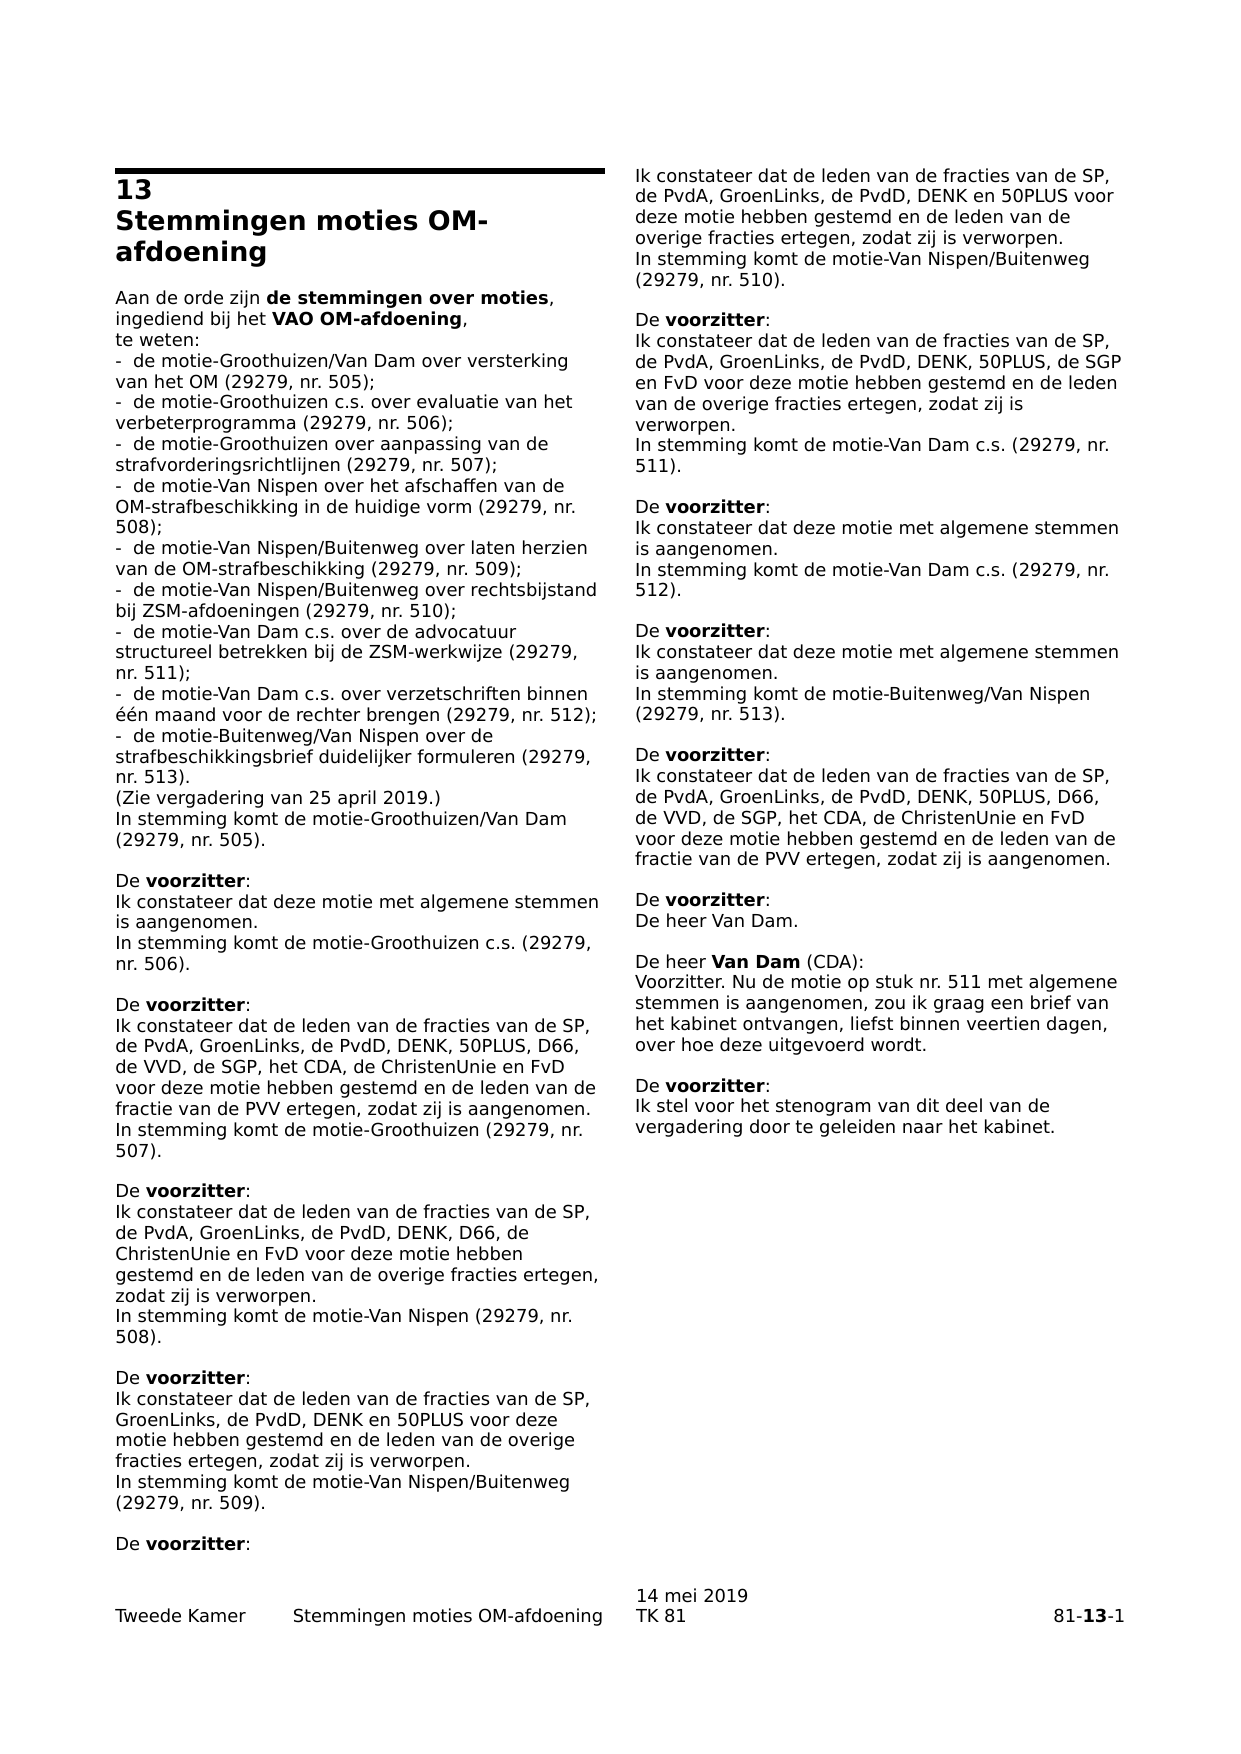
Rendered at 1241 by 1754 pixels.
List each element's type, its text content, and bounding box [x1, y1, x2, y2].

text te weten: [115, 330, 605, 351]
text In stemming komt de motie-Groothuizen/Van Dam (29279, nr. 505). [115, 809, 605, 851]
list de motie-Van Nispen over het afschaffen van de OM-strafbeschikking in de huidige vorm (29279, nr. 508); [115, 476, 605, 538]
text De heer Van Dam (CDA): [635, 951, 1125, 972]
text Ik constateer dat de leden van de fracties van de SP, de PvdA, GroenLinks, de PvdD, DENK, 50PLUS, D66, de VVD, de SGP, het CDA, de ChristenUnie en FvD voor deze motie hebben gestemd en de leden van de fractie van de PVV ertegen, zodat zij is aangenomen. [635, 766, 1125, 870]
text Ik constateer dat de leden van de fracties van de SP, de PvdA, GroenLinks, de PvdD, DENK en 50PLUS voor deze motie hebben gestemd en de leden van de overige fracties ertegen, zodat zij is verworpen. [635, 165, 1125, 249]
text Ik constateer dat de leden van de fracties van de SP, de PvdA, GroenLinks, de PvdD, DENK, 50PLUS, de SGP en FvD voor deze motie hebben gestemd en de leden van de overige fracties ertegen, zodat zij is verworpen. [635, 331, 1125, 435]
text Ik constateer dat de leden van de fracties van de SP, de PvdA, GroenLinks, de PvdD, DENK, D66, de ChristenUnie en FvD voor deze motie hebben gestemd en de leden van de overige fracties ertegen, zodat zij is verworpen. [115, 1202, 605, 1306]
text De voorzitter: [115, 1533, 605, 1554]
text Ik constateer dat de leden van de fracties van de SP, de PvdA, GroenLinks, de PvdD, DENK, 50PLUS, D66, de VVD, de SGP, het CDA, de ChristenUnie en FvD voor deze motie hebben gestemd en de leden van de fractie van de PVV ertegen, zodat zij is aangenomen. [115, 1015, 605, 1119]
text Ik constateer dat deze motie met algemene stemmen is aangenomen. [635, 518, 1125, 559]
text De voorzitter: [635, 497, 1125, 518]
list de motie-Van Nispen/Buitenweg over laten herzien van de OM-strafbeschikking (29279, nr. 509); [115, 538, 605, 580]
text De voorzitter: [115, 1181, 605, 1202]
text De voorzitter: [635, 890, 1125, 911]
text De voorzitter: [635, 745, 1125, 766]
text In stemming komt de motie-Van Dam c.s. (29279, nr. 512). [635, 559, 1125, 601]
text Ik constateer dat de leden van de fracties van de SP, GroenLinks, de PvdD, DENK en 50PLUS voor deze motie hebben gestemd en de leden van de overige fracties ertegen, zodat zij is verworpen. [115, 1388, 605, 1472]
list de motie-Van Dam c.s. over verzetschriften binnen één maand voor de rechter brengen (29279, nr. 512); [115, 684, 605, 726]
list de motie-Buitenweg/Van Nispen over de strafbeschikkingsbrief duidelijker formuleren (29279, nr. 513). [115, 726, 605, 788]
list de motie-Van Nispen/Buitenweg over rechtsbijstand bij ZSM-afdoeningen (29279, nr. 510); [115, 580, 605, 621]
text In stemming komt de motie-Van Nispen (29279, nr. 508). [115, 1306, 605, 1348]
text Voorzitter. Nu de motie op stuk nr. 511 met algemene stemmen is aangenomen, zou ik graag een brief van het kabinet ontvangen, liefst binnen veertien dagen, over hoe deze uitgevoerd wordt. [635, 972, 1125, 1056]
text De heer Van Dam. [635, 911, 1125, 931]
text In stemming komt de motie-Van Dam c.s. (29279, nr. 511). [635, 435, 1125, 477]
text De voorzitter: [635, 310, 1125, 331]
text Aan de orde zijn de stemmingen over moties, ingediend bij het VAO OM-afdoening, [115, 288, 605, 330]
text (Zie vergadering van 25 april 2019.) [115, 788, 605, 809]
text De voorzitter: [635, 1076, 1125, 1096]
text De voorzitter: [115, 995, 605, 1015]
title 13 Stemmingen moties OM-afdoening [115, 174, 605, 268]
list de motie-Groothuizen c.s. over evaluatie van het verbeterprogramma (29279, nr. 506); [115, 392, 605, 434]
list de motie-Van Dam c.s. over de advocatuur structureel betrekken bij de ZSM-werkwijze (29279, nr. 511); [115, 621, 605, 684]
text In stemming komt de motie-Van Nispen/Buitenweg (29279, nr. 509). [115, 1472, 605, 1513]
text Ik constateer dat deze motie met algemene stemmen is aangenomen. [115, 891, 605, 933]
text Ik stel voor het stenogram van dit deel van de vergadering door te geleiden naar het kabinet. [635, 1096, 1125, 1138]
text De voorzitter: [635, 621, 1125, 642]
text In stemming komt de motie-Groothuizen (29279, nr. 507). [115, 1119, 605, 1161]
text De voorzitter: [115, 871, 605, 891]
text In stemming komt de motie-Van Nispen/Buitenweg (29279, nr. 510). [635, 249, 1125, 290]
text In stemming komt de motie-Buitenweg/Van Nispen (29279, nr. 513). [635, 683, 1125, 725]
text In stemming komt de motie-Groothuizen c.s. (29279, nr. 506). [115, 933, 605, 975]
list de motie-Groothuizen over aanpassing van de strafvorderingsrichtlijnen (29279, nr. 507); [115, 434, 605, 476]
list de motie-Groothuizen/Van Dam over versterking van het OM (29279, nr. 505); [115, 351, 605, 392]
text Ik constateer dat deze motie met algemene stemmen is aangenomen. [635, 642, 1125, 683]
text De voorzitter: [115, 1368, 605, 1388]
